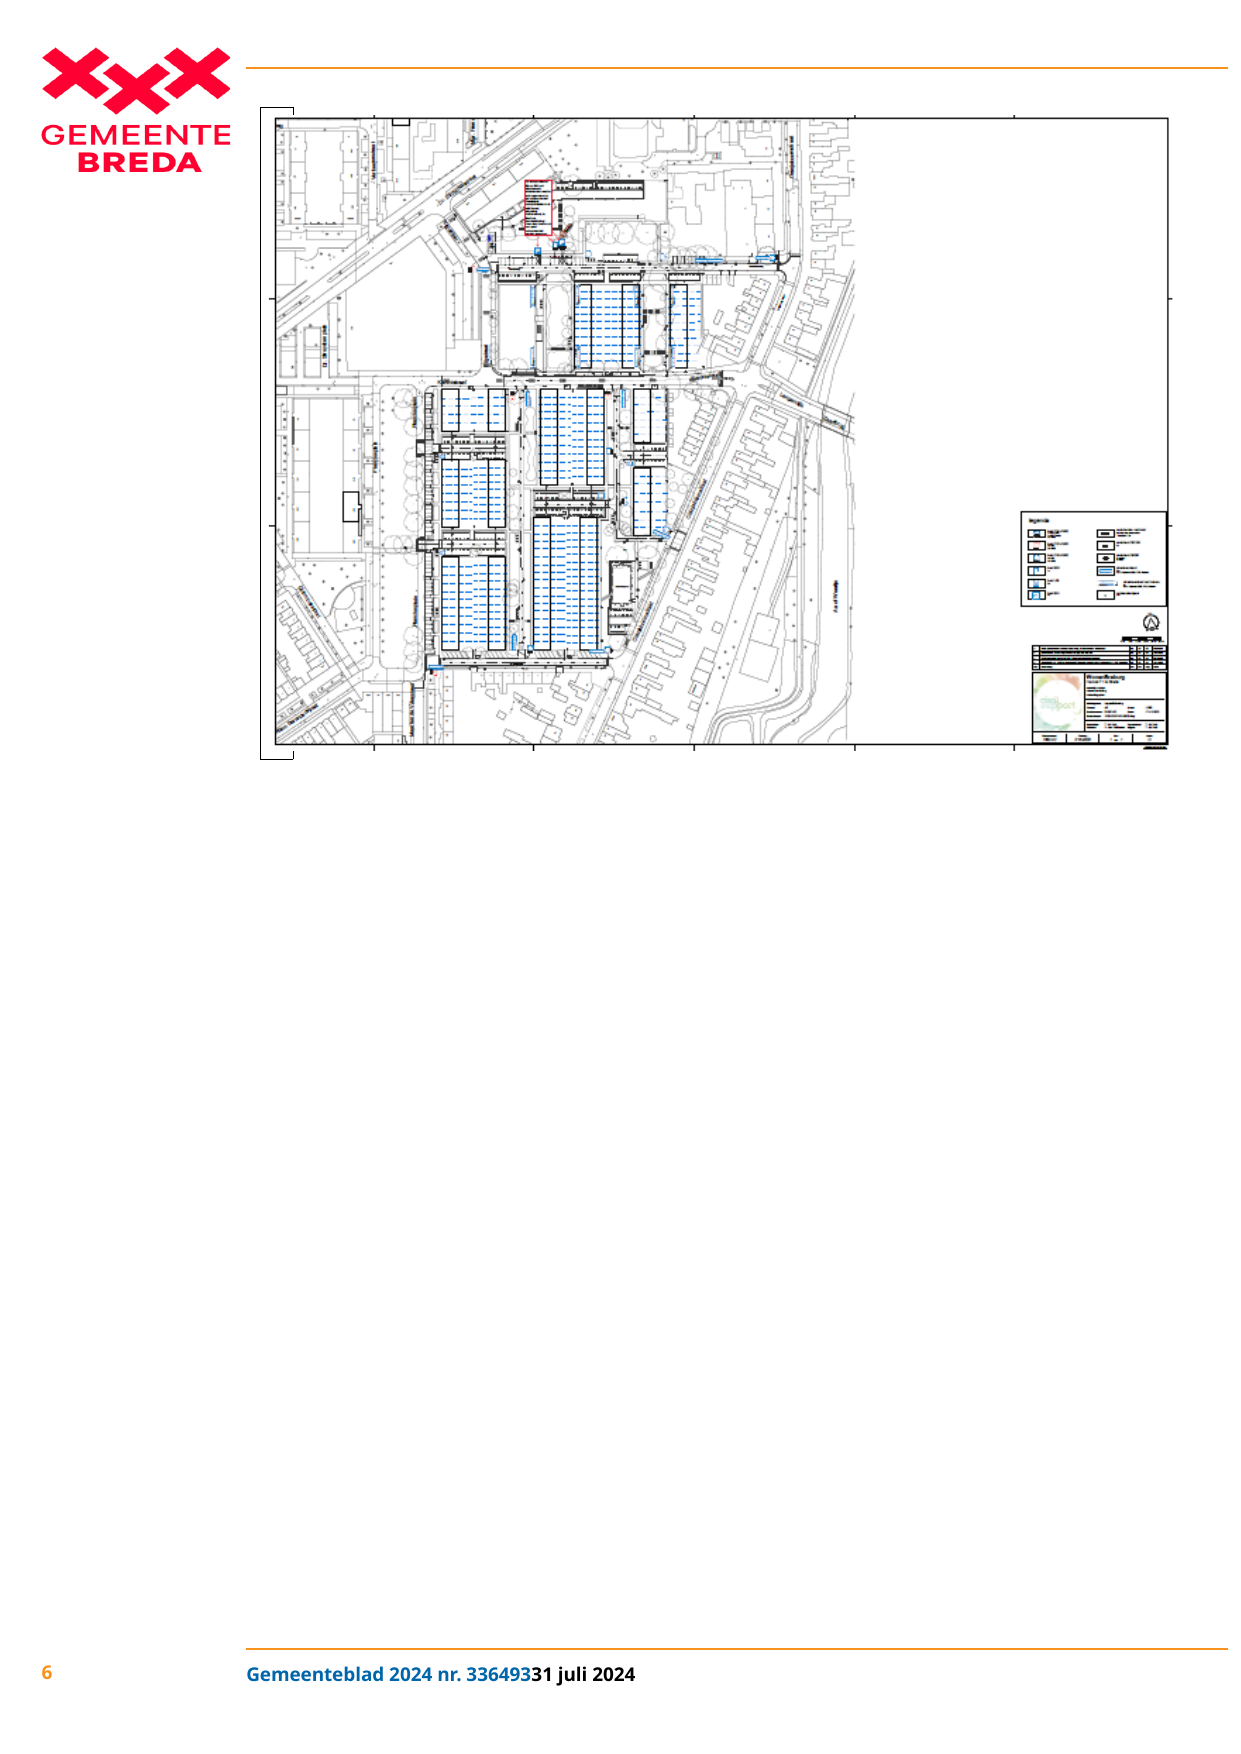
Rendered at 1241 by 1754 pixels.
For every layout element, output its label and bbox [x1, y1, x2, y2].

picture [41, 47, 231, 172]
picture [268, 115, 1173, 751]
